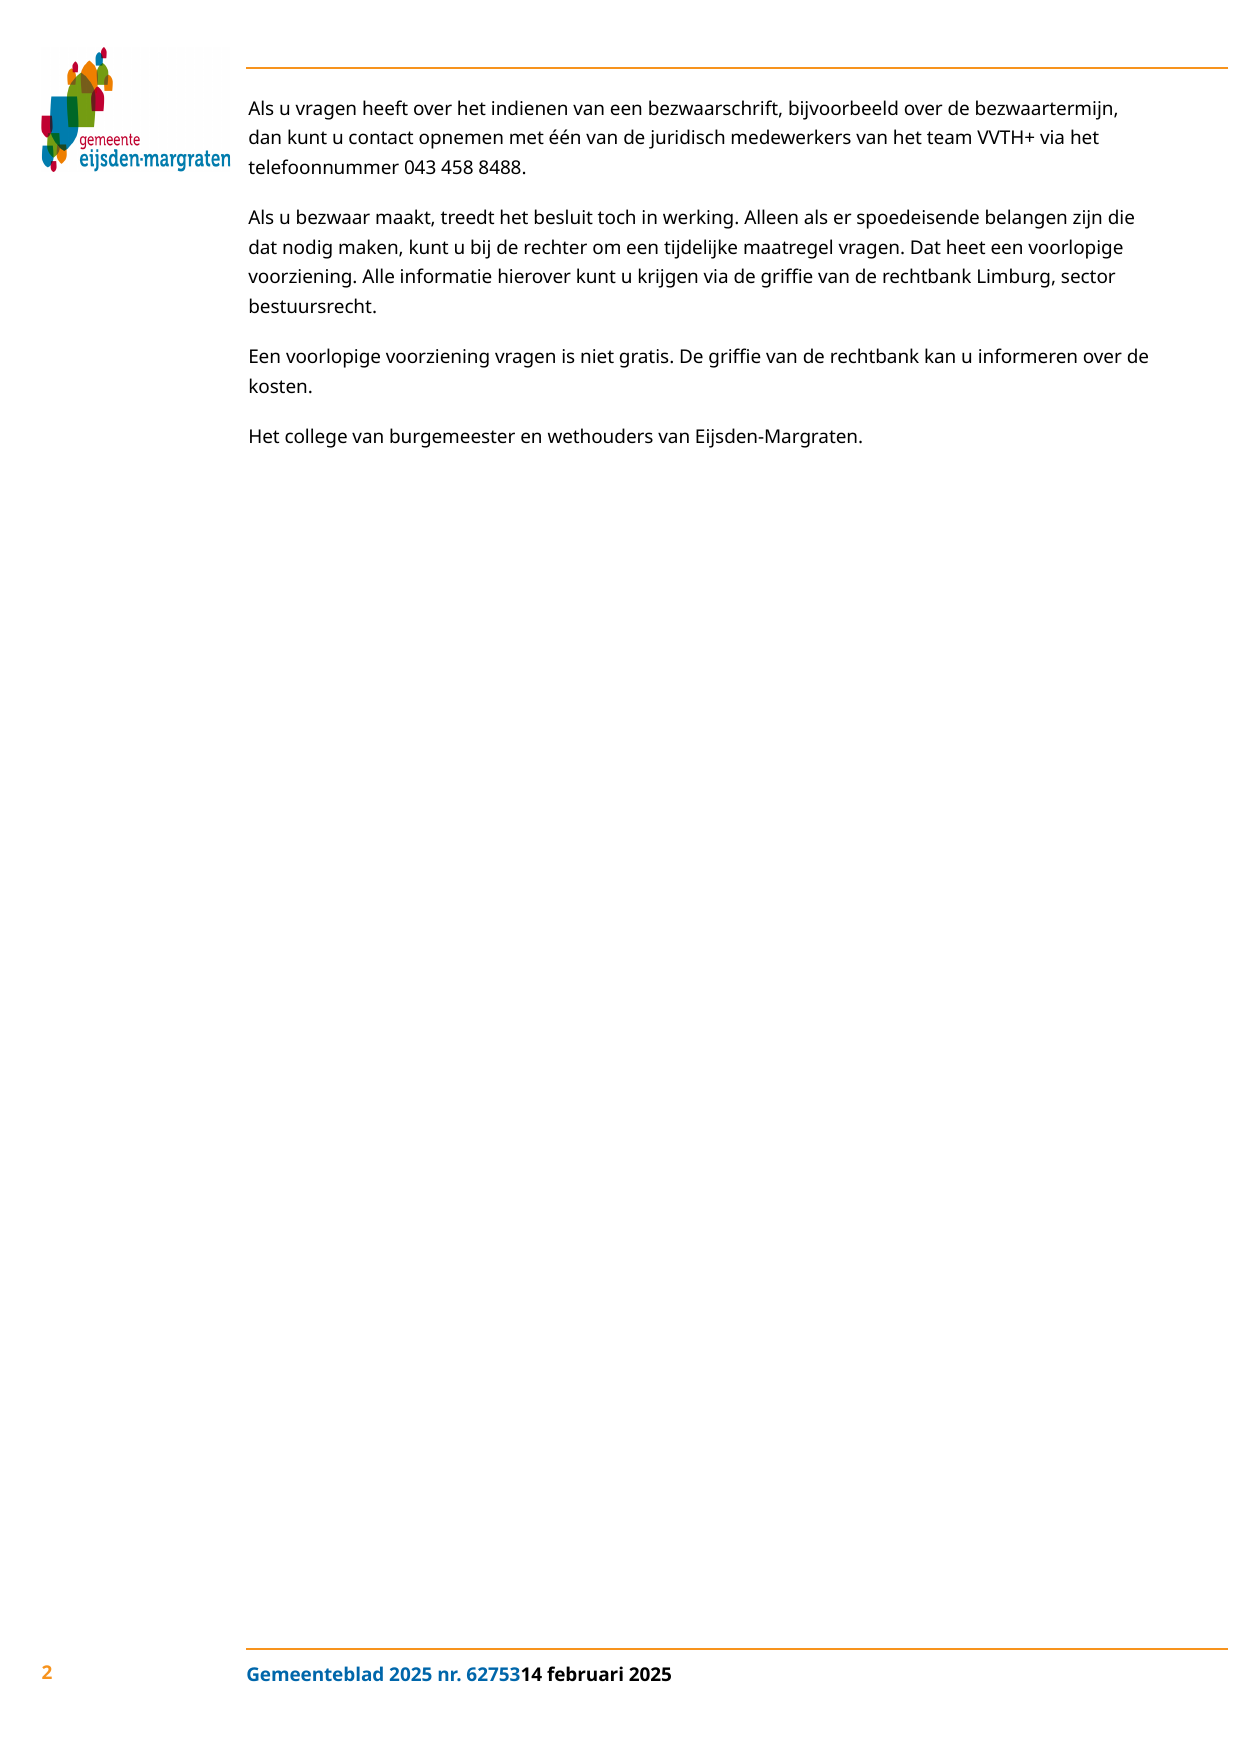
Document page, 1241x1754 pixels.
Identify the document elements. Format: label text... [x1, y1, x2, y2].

text Het college van burgemeester en wethouders van Eijsden-Margraten. [248, 423, 1152, 449]
text Als u bezwaar maakt, treedt het besluit toch in werking. Alleen als er spoedeisende belangen zijn die dat nodig maken, kunt u bij de rechter om een tijdelijke maatregel vragen. Dat heet een voorlopige voorziening. Alle informatie hierover kunt u krijgen via de griffie van de rechtbank Limburg, sector bestuursrecht. [248, 204, 1152, 319]
text Als u vragen heeft over het indienen van een bezwaarschrift, bijvoorbeeld over de bezwaartermijn, dan kunt u contact opnemen met één van de juridisch medewerkers van het team VVTH+ via het telefoonnummer 043 458 8488. [248, 95, 1152, 180]
text Een voorlopige voorziening vragen is niet gratis. De griffie van de rechtbank kan u informeren over de kosten. [248, 343, 1152, 399]
picture [41, 47, 231, 172]
